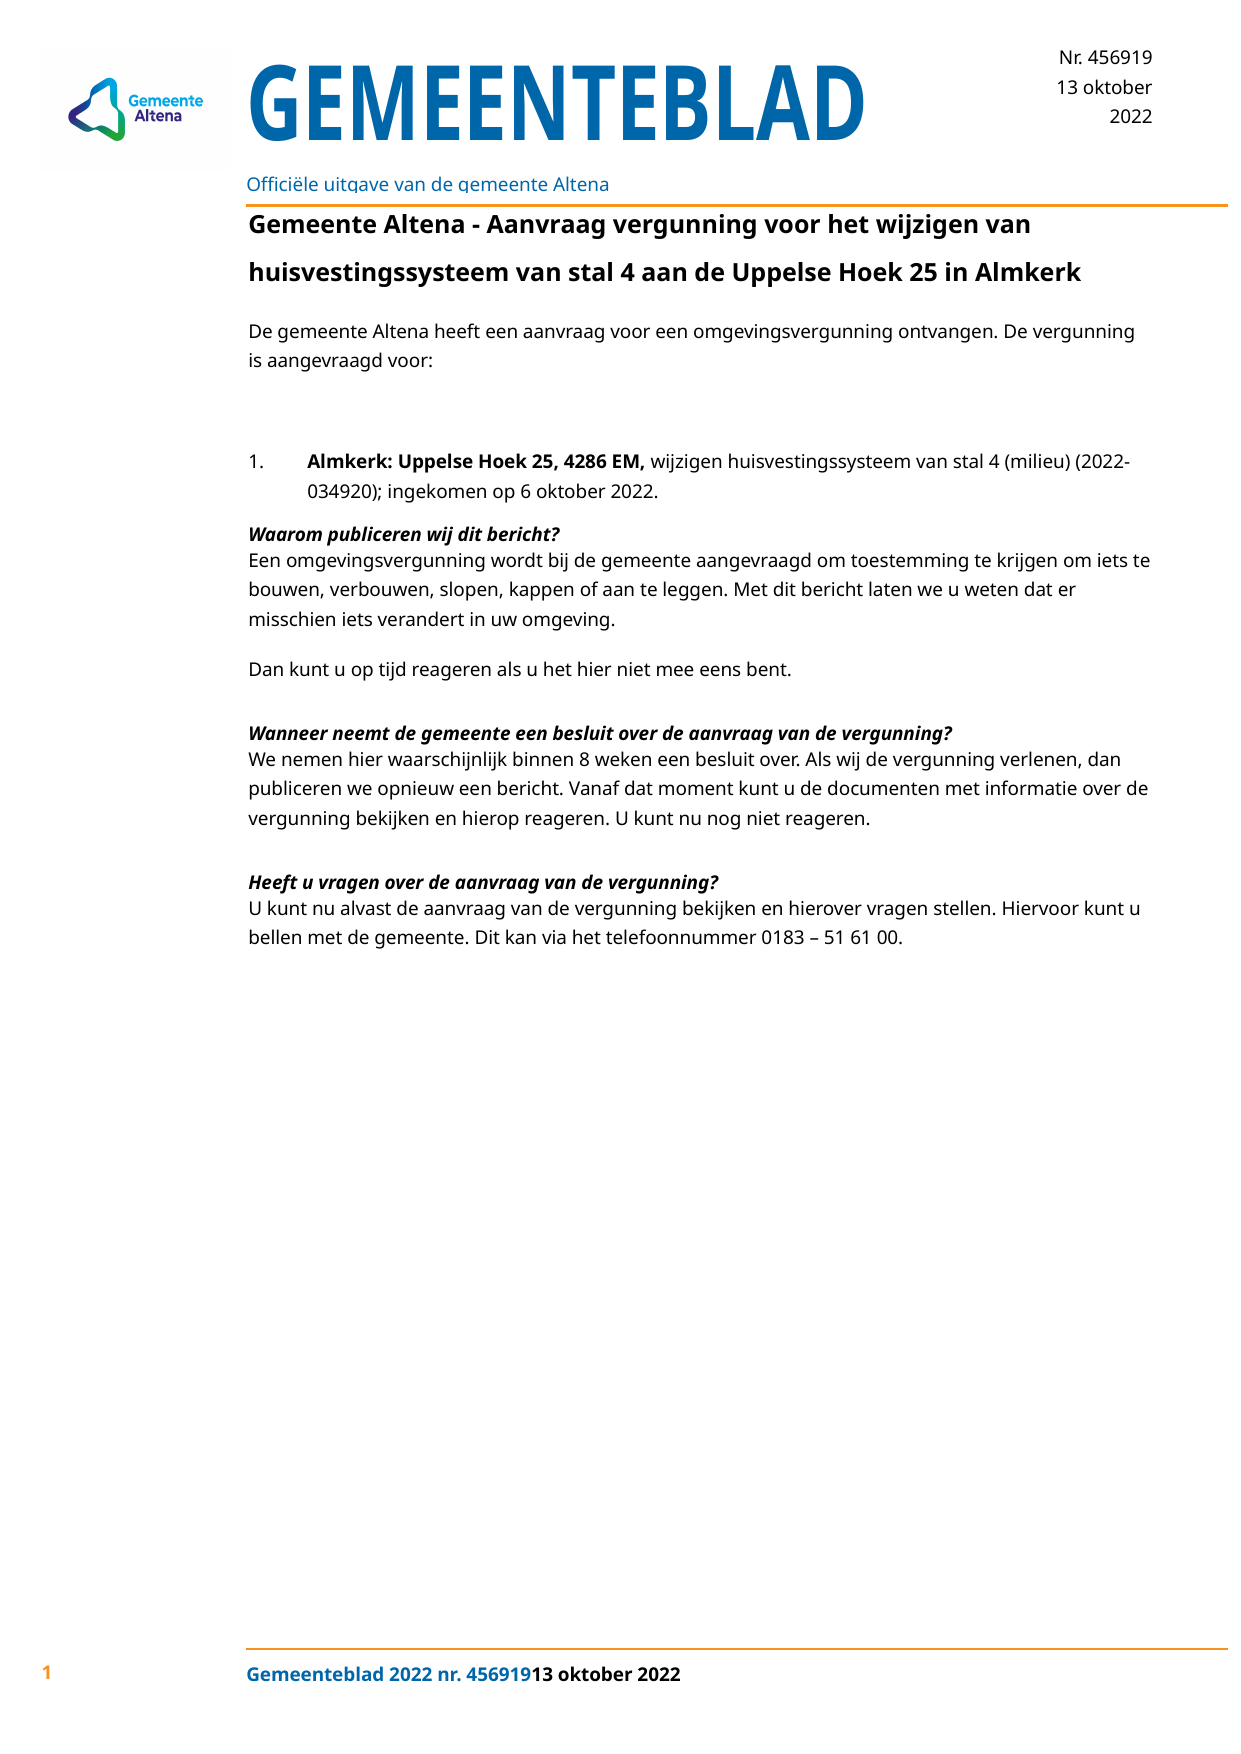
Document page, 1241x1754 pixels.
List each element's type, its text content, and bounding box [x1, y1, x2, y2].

text Wanneer neemt de gemeente een besluit over de aanvraag van de vergunning? [248, 720, 1152, 746]
picture [41, 47, 231, 172]
list Almkerk: Uppelse Hoek 25, 4286 EM, wijzigen huisvestingssysteem van stal 4 (milieu) (2022-034920); ingekomen op 6 oktober 2022. [248, 448, 1152, 504]
text Heeft u vragen over de aanvraag van de vergunning? [248, 869, 1152, 895]
text Een omgevingsvergunning wordt bij de gemeente aangevraagd om toestemming te krijgen om iets te bouwen, verbouwen, slopen, kappen of aan te leggen. Met dit bericht laten we u weten dat er misschien iets verandert in uw omgeving. [248, 547, 1152, 632]
text We nemen hier waarschijnlijk binnen 8 weken een besluit over. Als wij de vergunning verlenen, dan publiceren we opnieuw een bericht. Vanaf dat moment kunt u de documenten met informatie over de vergunning bekijken en hierop reageren. U kunt nu nog niet reageren. [248, 746, 1152, 831]
text Dan kunt u op tijd reageren als u het hier niet mee eens bent. [248, 656, 1152, 682]
text Waarom publiceren wij dit bericht? [248, 521, 1152, 547]
text U kunt nu alvast de aanvraag van de vergunning bekijken en hierover vragen stellen. Hiervoor kunt u bellen met de gemeente. Dit kan via het telefoonnummer 0183 – 51 61 00. [248, 895, 1152, 950]
text De gemeente Altena heeft een aanvraag voor een omgevingsvergunning ontvangen. De vergunning is aangevraagd voor: [248, 318, 1152, 373]
text Gemeente Altena - Aanvraag vergunning voor het wijzigen van huisvestingssysteem van stal 4 aan de Uppelse Hoek 25 in Almkerk [248, 207, 1152, 288]
